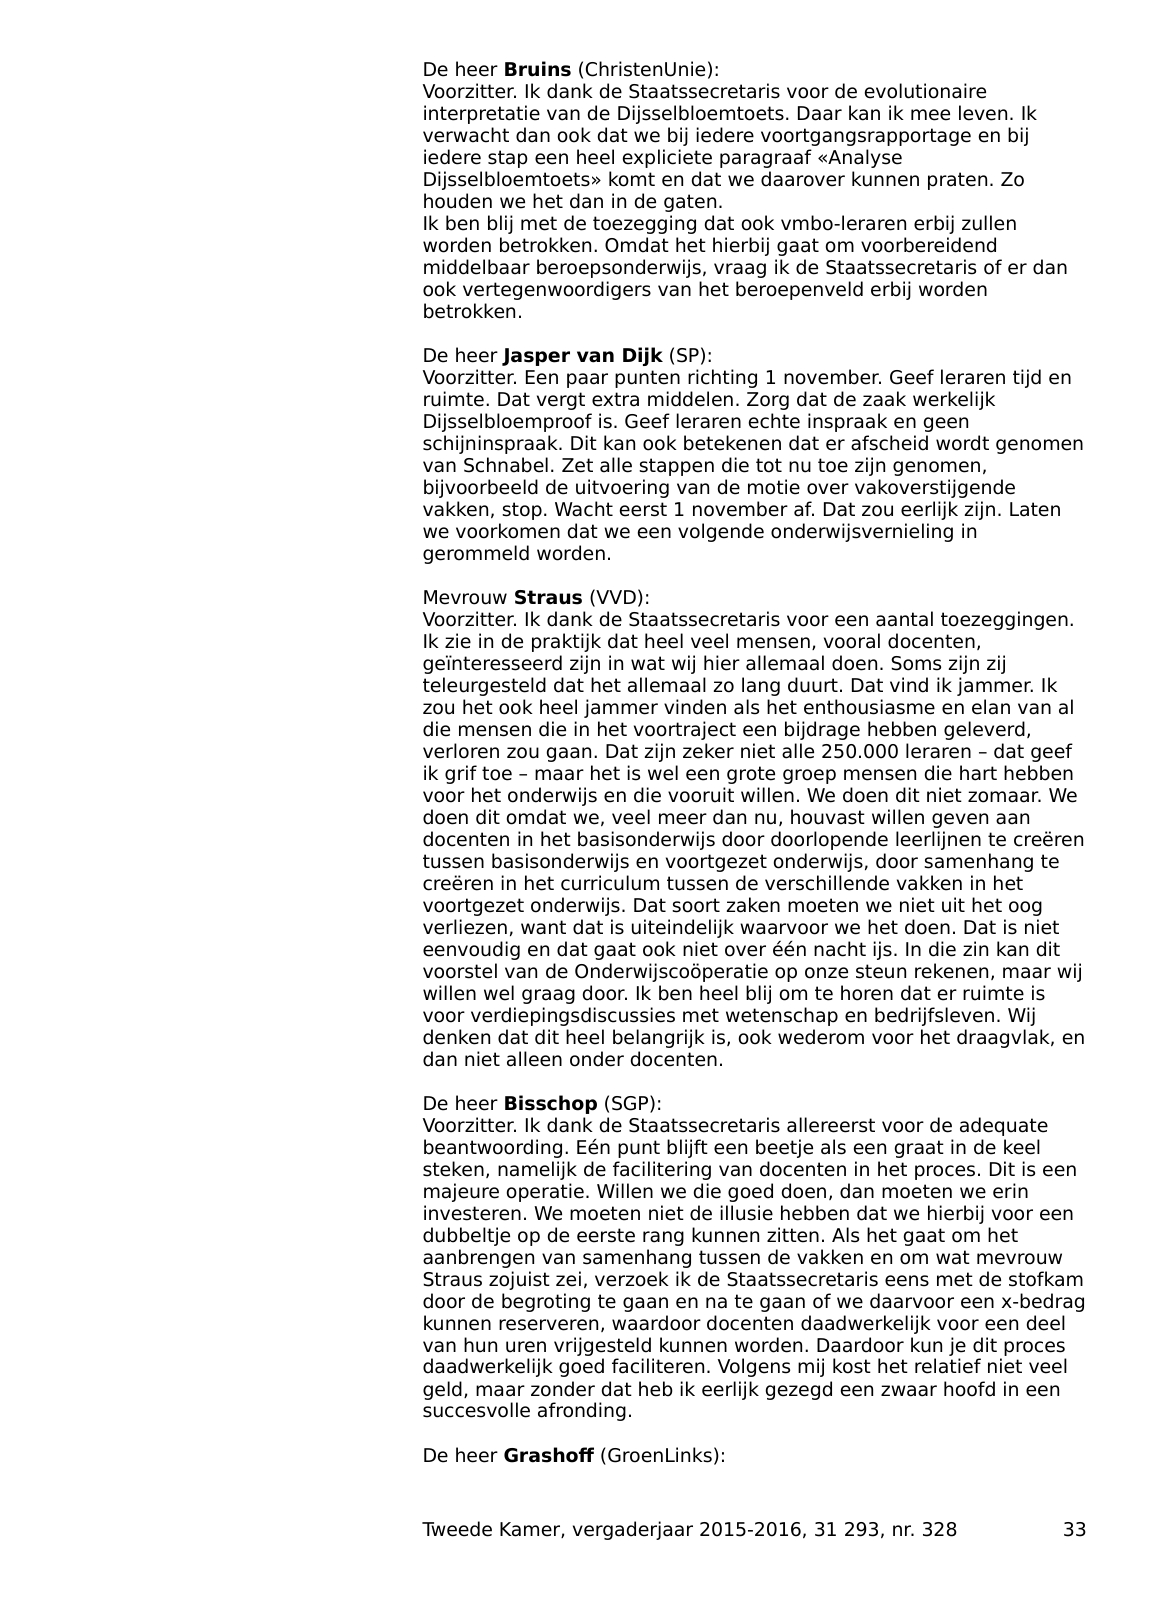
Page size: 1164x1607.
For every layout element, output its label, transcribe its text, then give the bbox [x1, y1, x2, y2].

text Voorzitter. Ik dank de Staatssecretaris voor de evolutionaire interpretatie van de Dijsselbloemtoets. Daar kan ik mee leven. Ik verwacht dan ook dat we bij iedere voortgangsrapportage en bij iedere stap een heel expliciete paragraaf «Analyse Dijsselbloemtoets» komt en dat we daarover kunnen praten. Zo houden we het dan in de gaten. [422, 81, 1087, 213]
text Ik ben blij met de toezegging dat ook vmbo-leraren erbij zullen worden betrokken. Omdat het hierbij gaat om voorbereidend middelbaar beroepsonderwijs, vraag ik de Staatssecretaris of er dan ook vertegenwoordigers van het beroepenveld erbij worden betrokken. [422, 213, 1087, 323]
text Mevrouw Straus (VVD): [422, 587, 1087, 609]
text Voorzitter. Een paar punten richting 1 november. Geef leraren tijd en ruimte. Dat vergt extra middelen. Zorg dat de zaak werkelijk Dijsselbloemproof is. Geef leraren echte inspraak en geen schijninspraak. Dit kan ook betekenen dat er afscheid wordt genomen van Schnabel. Zet alle stappen die tot nu toe zijn genomen, bijvoorbeeld de uitvoering van de motie over vakoverstijgende vakken, stop. Wacht eerst 1 november af. Dat zou eerlijk zijn. Laten we voorkomen dat we een volgende onderwijsvernieling in gerommeld worden. [422, 367, 1087, 565]
text De heer Grashoff (GroenLinks): [422, 1444, 1087, 1467]
text De heer Bisschop (SGP): [422, 1093, 1087, 1115]
text De heer Bruins (ChristenUnie): [422, 59, 1087, 81]
text Voorzitter. Ik dank de Staatssecretaris allereerst voor de adequate beantwoording. Eén punt blijft een beetje als een graat in de keel steken, namelijk de facilitering van docenten in het proces. Dit is een majeure operatie. Willen we die goed doen, dan moeten we erin investeren. We moeten niet de illusie hebben dat we hierbij voor een dubbeltje op de eerste rang kunnen zitten. Als het gaat om het aanbrengen van samenhang tussen de vakken en om wat mevrouw Straus zojuist zei, verzoek ik de Staatssecretaris eens met de stofkam door de begroting te gaan en na te gaan of we daarvoor een x-bedrag kunnen reserveren, waardoor docenten daadwerkelijk voor een deel van hun uren vrijgesteld kunnen worden. Daardoor kun je dit proces daadwerkelijk goed faciliteren. Volgens mij kost het relatief niet veel geld, maar zonder dat heb ik eerlijk gezegd een zwaar hoofd in een succesvolle afronding. [422, 1115, 1087, 1422]
text Voorzitter. Ik dank de Staatssecretaris voor een aantal toezeggingen. Ik zie in de praktijk dat heel veel mensen, vooral docenten, geïnteresseerd zijn in wat wij hier allemaal doen. Soms zijn zij teleurgesteld dat het allemaal zo lang duurt. Dat vind ik jammer. Ik zou het ook heel jammer vinden als het enthousiasme en elan van al die mensen die in het voortraject een bijdrage hebben geleverd, verloren zou gaan. Dat zijn zeker niet alle 250.000 leraren – dat geef ik grif toe – maar het is wel een grote groep mensen die hart hebben voor het onderwijs en die vooruit willen. We doen dit niet zomaar. We doen dit omdat we, veel meer dan nu, houvast willen geven aan docenten in het basisonderwijs door doorlopende leerlijnen te creëren tussen basisonderwijs en voortgezet onderwijs, door samenhang te creëren in het curriculum tussen de verschillende vakken in het voortgezet onderwijs. Dat soort zaken moeten we niet uit het oog verliezen, want dat is uiteindelijk waarvoor we het doen. Dat is niet eenvoudig en dat gaat ook niet over één nacht ijs. In die zin kan dit voorstel van de Onderwijscoöperatie op onze steun rekenen, maar wij willen wel graag door. Ik ben heel blij om te horen dat er ruimte is voor verdiepingsdiscussies met wetenschap en bedrijfsleven. Wij denken dat dit heel belangrijk is, ook wederom voor het draagvlak, en dan niet alleen onder docenten. [422, 609, 1087, 1071]
text De heer Jasper van Dijk (SP): [422, 345, 1087, 367]
